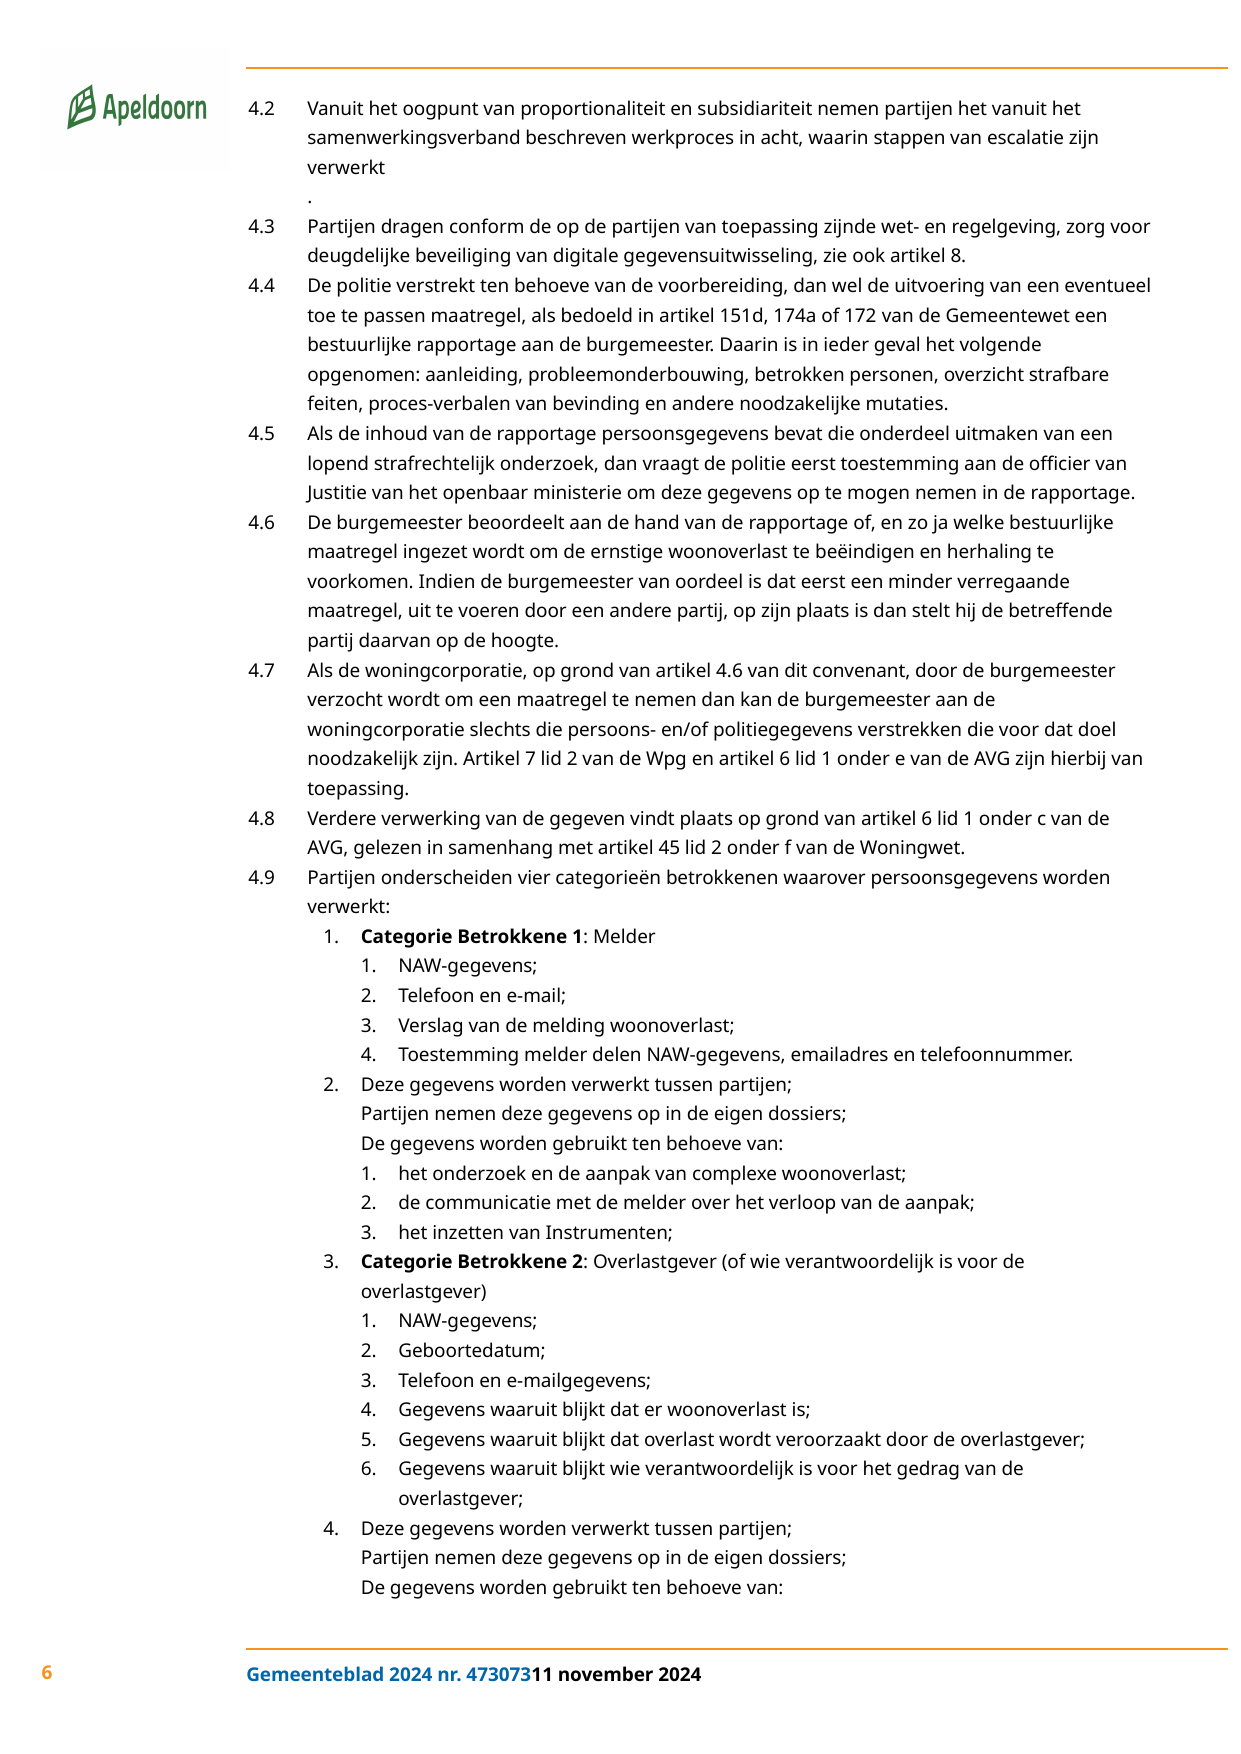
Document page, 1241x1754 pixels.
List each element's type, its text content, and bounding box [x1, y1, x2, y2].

list De burgemeester beoordeelt aan de hand van de rapportage of, en zo ja welke bestuurlijke maatregel ingezet wordt om de ernstige woonoverlast te beëindigen en herhaling te voorkomen. Indien de burgemeester van oordeel is dat eerst een minder verregaande maatregel, uit te voeren door een andere partij, op zijn plaats is dan stelt hij de betreffende partij daarvan op de hoogte. [248, 509, 1152, 653]
list Gegevens waaruit blijkt dat er woonoverlast is; [361, 1396, 1152, 1422]
list De gegevens worden gebruikt ten behoeve van: [323, 1130, 1152, 1156]
picture [41, 47, 231, 172]
list De politie verstrekt ten behoeve van de voorbereiding, dan wel de uitvoering van een eventueel toe te passen maatregel, als bedoeld in artikel 151d, 174a of 172 van de Gemeentewet een bestuurlijke rapportage aan de burgemeester. Daarin is in ieder geval het volgende opgenomen: aanleiding, probleemonderbouwing, betrokken personen, overzicht strafbare feiten, proces-verbalen van bevinding en andere noodzakelijke mutaties. [248, 272, 1152, 416]
list Partijen onderscheiden vier categorieën betrokkenen waarover persoonsgegevens worden verwerkt: [248, 864, 1152, 919]
list Telefoon en e-mail; [361, 982, 1152, 1008]
list Telefoon en e-mailgegevens; [361, 1367, 1152, 1393]
list Toestemming melder delen NAW-gegevens, emailadres en telefoonnummer. [361, 1041, 1152, 1067]
list Verdere verwerking van de gegeven vindt plaats op grond van artikel 6 lid 1 onder c van de AVG, gelezen in samenhang met artikel 45 lid 2 onder f van de Woningwet. [248, 805, 1152, 860]
list Deze gegevens worden verwerkt tussen partijen; [323, 1071, 1152, 1097]
list . [248, 183, 1152, 209]
list Categorie Betrokkene 1: Melder [323, 923, 1152, 949]
list Categorie Betrokkene 2: Overlastgever (of wie verantwoordelijk is voor de overlastgever) [323, 1248, 1152, 1304]
list Partijen nemen deze gegevens op in de eigen dossiers; [323, 1101, 1152, 1126]
list NAW-gegevens; [361, 1308, 1152, 1333]
list Gegevens waaruit blijkt dat overlast wordt veroorzaakt door de overlastgever; [361, 1426, 1152, 1452]
list de communicatie met de melder over het verloop van de aanpak; [361, 1189, 1152, 1215]
list Geboortedatum; [361, 1337, 1152, 1363]
list het inzetten van Instrumenten; [361, 1219, 1152, 1245]
list Partijen nemen deze gegevens op in de eigen dossiers; [323, 1544, 1152, 1570]
list Vanuit het oogpunt van proportionaliteit en subsidiariteit nemen partijen het vanuit het samenwerkingsverband beschreven werkproces in acht, waarin stappen van escalatie zijn verwerkt [248, 95, 1152, 180]
list Deze gegevens worden verwerkt tussen partijen; [323, 1515, 1152, 1541]
list NAW-gegevens; [361, 953, 1152, 978]
list De gegevens worden gebruikt ten behoeve van: [323, 1574, 1152, 1600]
list Verslag van de melding woonoverlast; [361, 1012, 1152, 1038]
list Gegevens waaruit blijkt wie verantwoordelijk is voor het gedrag van de overlastgever; [361, 1456, 1152, 1511]
list Als de woningcorporatie, op grond van artikel 4.6 van dit convenant, door de burgemeester verzocht wordt om een maatregel te nemen dan kan de burgemeester aan de woningcorporatie slechts die persoons- en/of politiegegevens verstrekken die voor dat doel noodzakelijk zijn. Artikel 7 lid 2 van de Wpg en artikel 6 lid 1 onder e van de AVG zijn hierbij van toepassing. [248, 657, 1152, 801]
list het onderzoek en de aanpak van complexe woonoverlast; [361, 1160, 1152, 1186]
list Als de inhoud van de rapportage persoonsgegevens bevat die onderdeel uitmaken van een lopend strafrechtelijk onderzoek, dan vraagt de politie eerst toestemming aan de officier van Justitie van het openbaar ministerie om deze gegevens op te mogen nemen in de rapportage. [248, 420, 1152, 505]
list Partijen dragen conform de op de partijen van toepassing zijnde wet- en regelgeving, zorg voor deugdelijke beveiliging van digitale gegevensuitwisseling, zie ook artikel 8. [248, 213, 1152, 268]
